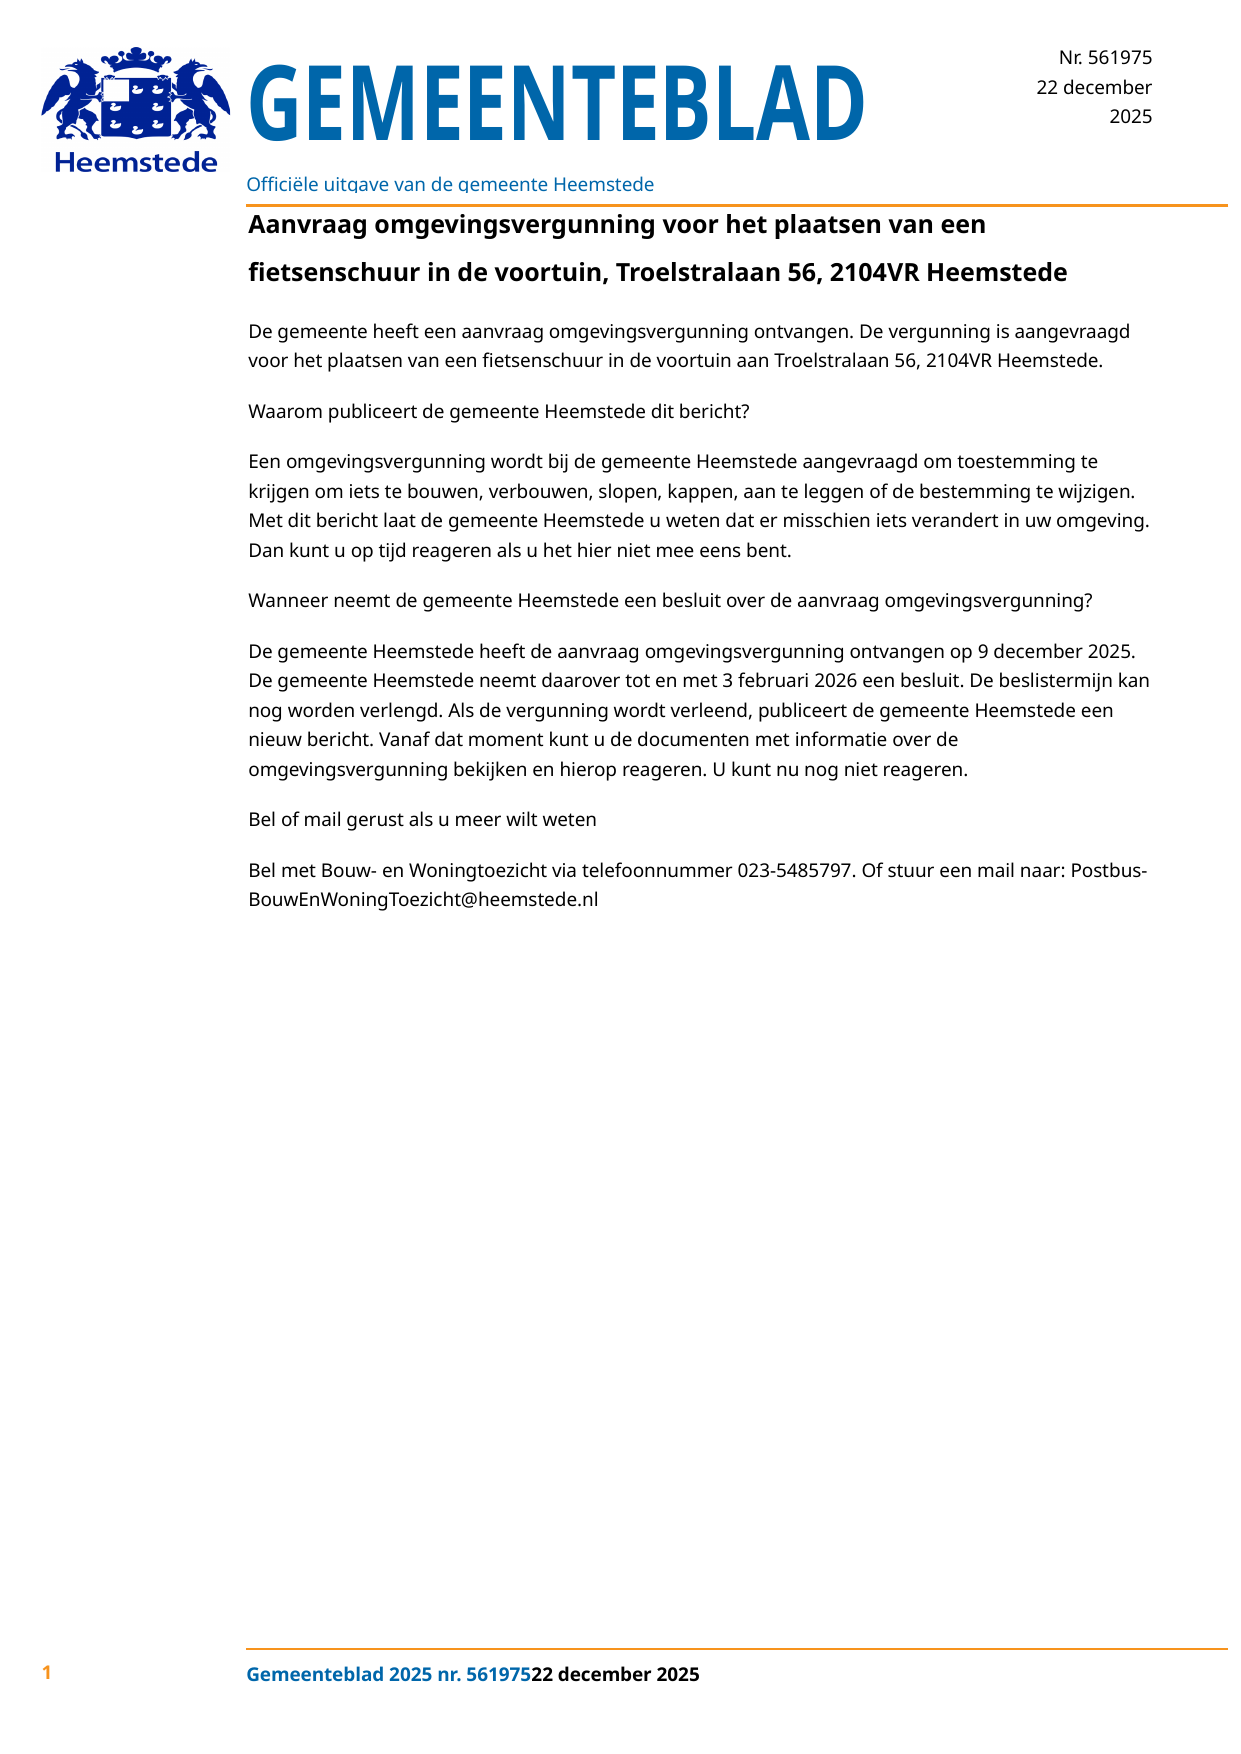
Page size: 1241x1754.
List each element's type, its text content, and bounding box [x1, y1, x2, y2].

text Aanvraag omgevingsvergunning voor het plaatsen van een fietsenschuur in de voortuin, Troelstralaan 56, 2104VR Heemstede [248, 207, 1152, 288]
text Een omgevingsvergunning wordt bij de gemeente Heemstede aangevraagd om toestemming te krijgen om iets te bouwen, verbouwen, slopen, kappen, aan te leggen of de bestemming te wijzigen. Met dit bericht laat de gemeente Heemstede u weten dat er misschien iets verandert in uw omgeving. Dan kunt u op tijd reageren als u het hier niet mee eens bent. [248, 448, 1152, 563]
text Bel of mail gerust als u meer wilt weten [248, 807, 1152, 832]
text Wanneer neemt de gemeente Heemstede een besluit over de aanvraag omgevingsvergunning? [248, 587, 1152, 613]
text Waarom publiceert de gemeente Heemstede dit bericht? [248, 398, 1152, 424]
picture [41, 47, 231, 172]
text Bel met Bouw- en Woningtoezicht via telefoonnummer 023-5485797. Of stuur een mail naar: Postbus-BouwEnWoningToezicht@heemstede.nl [248, 857, 1152, 912]
text De gemeente heeft een aanvraag omgevingsvergunning ontvangen. De vergunning is aangevraagd voor het plaatsen van een fietsenschuur in de voortuin aan Troelstralaan 56, 2104VR Heemstede. [248, 318, 1152, 373]
text De gemeente Heemstede heeft de aanvraag omgevingsvergunning ontvangen op 9 december 2025. De gemeente Heemstede neemt daarover tot en met 3 februari 2026 een besluit. De beslistermijn kan nog worden verlengd. Als de vergunning wordt verleend, publiceert de gemeente Heemstede een nieuw bericht. Vanaf dat moment kunt u de documenten met informatie over de omgevingsvergunning bekijken en hierop reageren. U kunt nu nog niet reageren. [248, 638, 1152, 782]
